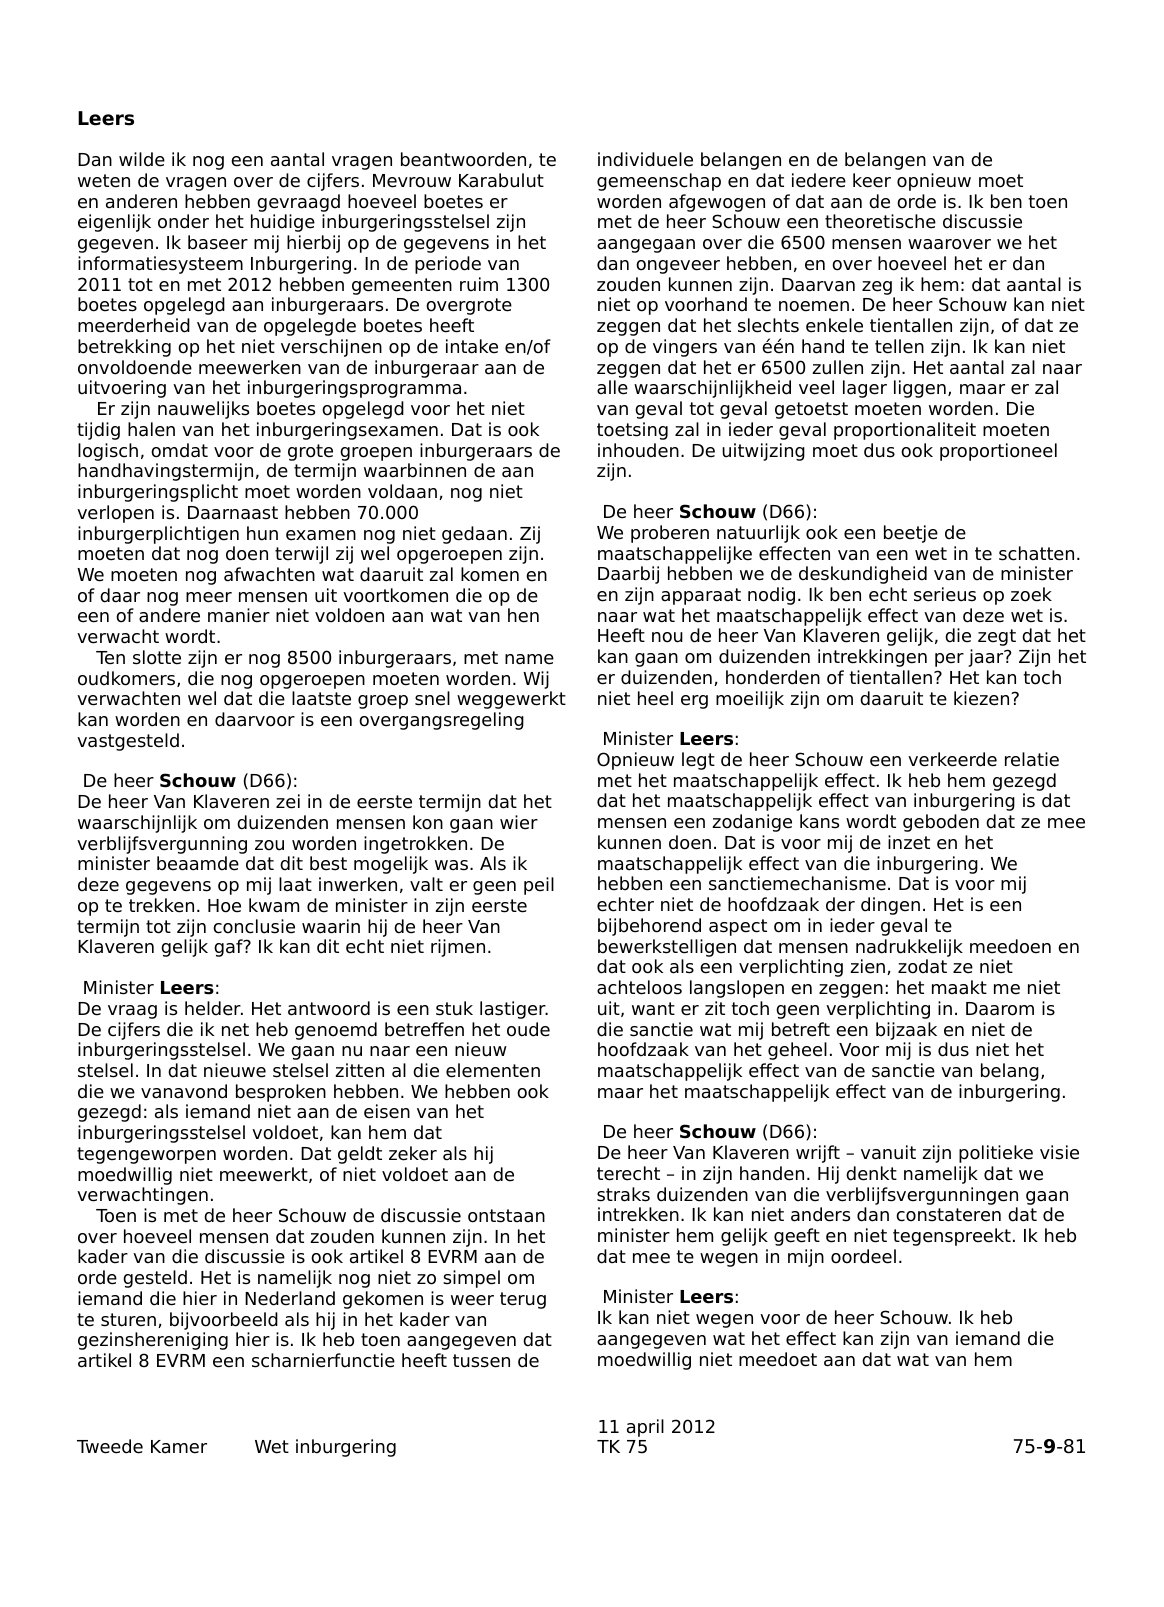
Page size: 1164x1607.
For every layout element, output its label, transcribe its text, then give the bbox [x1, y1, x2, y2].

text Minister Leers: [596, 1287, 1087, 1308]
text We proberen natuurlijk ook een beetje de maatschappelijke effecten van een wet in te schatten. Daarbij hebben we de deskundigheid van de minister en zijn apparaat nodig. Ik ben echt serieus op zoek naar wat het maatschappelijk effect van deze wet is. Heeft nou de heer Van Klaveren gelijk, die zegt dat het kan gaan om duizenden intrekkingen per jaar? Zijn het er duizenden, honderden of tientallen? Het kan toch niet heel erg moeilijk zijn om daaruit te kiezen? [596, 523, 1087, 709]
text Er zijn nauwelijks boetes opgelegd voor het niet tijdig halen van het inburgeringsexamen. Dat is ook logisch, omdat voor de grote groepen inburgeraars de handhavingstermijn, de termijn waarbinnen de aan inburgeringsplicht moet worden voldaan, nog niet verlopen is. Daarnaast hebben 70.000 inburgerplichtigen hun examen nog niet gedaan. Zij moeten dat nog doen terwijl zij wel opgeroepen zijn. We moeten nog afwachten wat daaruit zal komen en of daar nog meer mensen uit voortkomen die op de een of andere manier niet voldoen aan wat van hen verwacht wordt. [77, 399, 567, 648]
text individuele belangen en de belangen van de gemeenschap en dat iedere keer opnieuw moet worden afgewogen of dat aan de orde is. Ik ben toen met de heer Schouw een theoretische discussie aangegaan over die 6500 mensen waarover we het dan ongeveer hebben, en over hoeveel het er dan zouden kunnen zijn. Daarvan zeg ik hem: dat aantal is niet op voorhand te noemen. De heer Schouw kan niet zeggen dat het slechts enkele tientallen zijn, of dat ze op de vingers van één hand te tellen zijn. Ik kan niet zeggen dat het er 6500 zullen zijn. Het aantal zal naar alle waarschijnlijkheid veel lager liggen, maar er zal van geval tot geval getoetst moeten worden. Die toetsing zal in ieder geval proportionaliteit moeten inhouden. De uitwijzing moet dus ook proportioneel zijn. [596, 150, 1087, 482]
text De vraag is helder. Het antwoord is een stuk lastiger. De cijfers die ik net heb genoemd betreffen het oude inburgeringsstelsel. We gaan nu naar een nieuw stelsel. In dat nieuwe stelsel zitten al die elementen die we vanavond besproken hebben. We hebben ook gezegd: als iemand niet aan de eisen van het inburgeringsstelsel voldoet, kan hem dat tegengeworpen worden. Dat geldt zeker als hij moedwillig niet meewerkt, of niet voldoet aan de verwachtingen. [77, 999, 567, 1206]
text Minister Leers: [596, 729, 1087, 750]
text Dan wilde ik nog een aantal vragen beantwoorden, te weten de vragen over de cijfers. Mevrouw Karabulut en anderen hebben gevraagd hoeveel boetes er eigenlijk onder het huidige inburgeringsstelsel zijn gegeven. Ik baseer mij hierbij op de gegevens in het informatiesysteem Inburgering. In de periode van 2011 tot en met 2012 hebben gemeenten ruim 1300 boetes opgelegd aan inburgeraars. De overgrote meerderheid van de opgelegde boetes heeft betrekking op het niet verschijnen op de intake en/of onvoldoende meewerken van de inburgeraar aan de uitvoering van het inburgeringsprogramma. [77, 150, 567, 399]
text Minister Leers: [77, 978, 567, 999]
text De heer Schouw (D66): [596, 1122, 1087, 1143]
text Opnieuw legt de heer Schouw een verkeerde relatie met het maatschappelijk effect. Ik heb hem gezegd dat het maatschappelijk effect van inburgering is dat mensen een zodanige kans wordt geboden dat ze mee kunnen doen. Dat is voor mij de inzet en het maatschappelijk effect van die inburgering. We hebben een sanctiemechanisme. Dat is voor mij echter niet de hoofdzaak der dingen. Het is een bijbehorend aspect om in ieder geval te bewerkstelligen dat mensen nadrukkelijk meedoen en dat ook als een verplichting zien, zodat ze niet achteloos langslopen en zeggen: het maakt me niet uit, want er zit toch geen verplichting in. Daarom is die sanctie wat mij betreft een bijzaak en niet de hoofdzaak van het geheel. Voor mij is dus niet het maatschappelijk effect van de sanctie van belang, maar het maatschappelijk effect van de inburgering. [596, 750, 1087, 1102]
text De heer Schouw (D66): [77, 771, 567, 792]
text Toen is met de heer Schouw de discussie ontstaan over hoeveel mensen dat zouden kunnen zijn. In het kader van die discussie is ook artikel 8 EVRM aan de orde gesteld. Het is namelijk nog niet zo simpel om iemand die hier in Nederland gekomen is weer terug te sturen, bijvoorbeeld als hij in het kader van gezinshereniging hier is. Ik heb toen aangegeven dat artikel 8 EVRM een scharnierfunctie heeft tussen de [77, 1206, 567, 1372]
text De heer Van Klaveren zei in de eerste termijn dat het waarschijnlijk om duizenden mensen kon gaan wier verblijfsvergunning zou worden ingetrokken. De minister beaamde dat dit best mogelijk was. Als ik deze gegevens op mij laat inwerken, valt er geen peil op te trekken. Hoe kwam de minister in zijn eerste termijn tot zijn conclusie waarin hij de heer Van Klaveren gelijk gaf? Ik kan dit echt niet rijmen. [77, 792, 567, 958]
text De heer Schouw (D66): [596, 502, 1087, 523]
text Ik kan niet wegen voor de heer Schouw. Ik heb aangegeven wat het effect kan zijn van iemand die moedwillig niet meedoet aan dat wat van hem [596, 1308, 1087, 1370]
text Ten slotte zijn er nog 8500 inburgeraars, met name oudkomers, die nog opgeroepen moeten worden. Wij verwachten wel dat die laatste groep snel weggewerkt kan worden en daarvoor is een overgangsregeling vastgesteld. [77, 648, 567, 751]
text De heer Van Klaveren wrijft – vanuit zijn politieke visie terecht – in zijn handen. Hij denkt namelijk dat we straks duizenden van die verblijfsvergunningen gaan intrekken. Ik kan niet anders dan constateren dat de minister hem gelijk geeft en niet tegenspreekt. Ik heb dat mee te wegen in mijn oordeel. [596, 1143, 1087, 1267]
